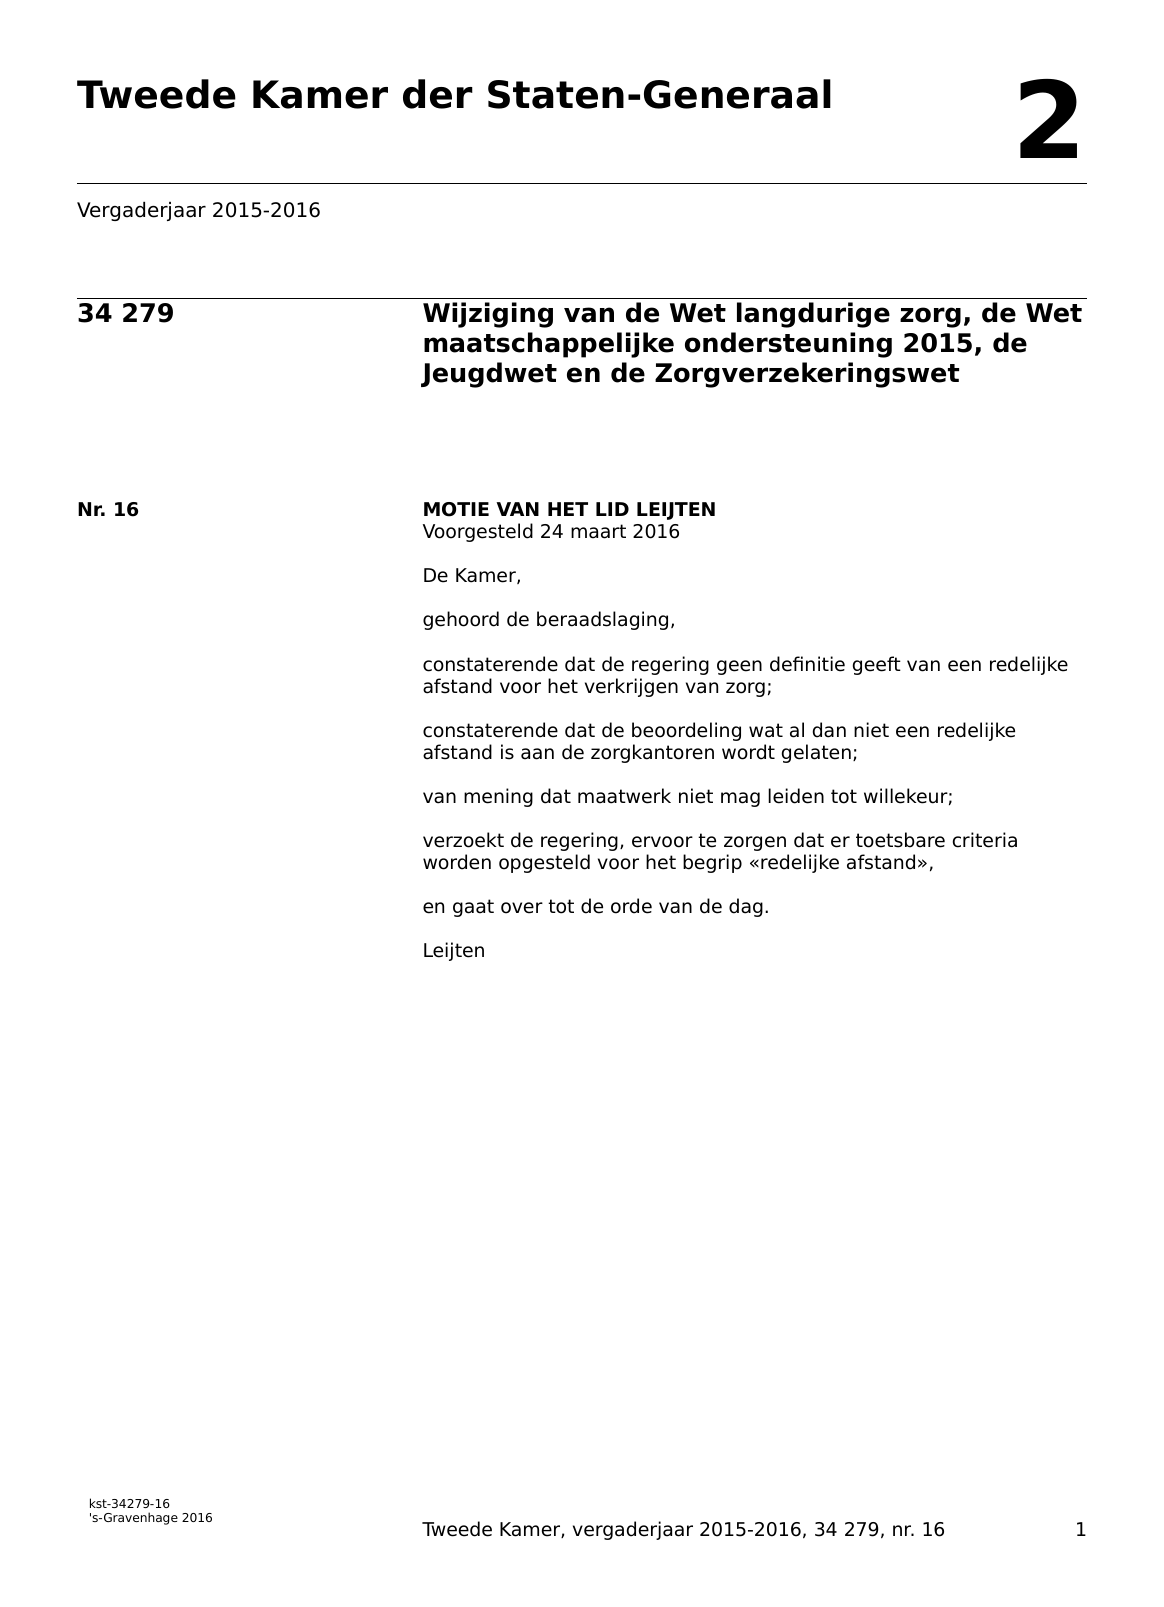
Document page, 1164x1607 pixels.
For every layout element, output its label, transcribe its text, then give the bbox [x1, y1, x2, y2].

text De Kamer, [422, 565, 1087, 587]
text Leijten [422, 940, 1087, 962]
text gehoord de beraadslaging, [422, 609, 1087, 631]
text kst-34279-16 [88, 1497, 323, 1511]
text verzoekt de regering, ervoor te zorgen dat er toetsbare criteria worden opgesteld voor het begrip «redelijke afstand», [422, 830, 1087, 874]
text constaterende dat de regering geen definitie geeft van een redelijke afstand voor het verkrijgen van zorg; [422, 653, 1087, 697]
subtitle Nr. 16 MOTIE VAN HET LID LEIJTEN [77, 499, 1087, 521]
text constaterende dat de beoordeling wat al dan niet een redelijke afstand is aan de zorgkantoren wordt gelaten; [422, 720, 1087, 764]
text 's-Gravenhage 2016 [88, 1511, 323, 1525]
subtitle 34 279 Wijziging van de Wet langdurige zorg, de Wet maatschappelijke ondersteuning 2015, de Jeugdwet en de Zorgverzekeringswet [77, 299, 1087, 388]
text van mening dat maatwerk niet mag leiden tot willekeur; [422, 786, 1087, 808]
text en gaat over tot de orde van de dag. [422, 896, 1087, 918]
table_cell Vergaderjaar 2015-2016 [77, 184, 1087, 298]
table_header Tweede Kamer der Staten-Generaal [77, 59, 886, 183]
table_header 2 [886, 59, 1087, 183]
text Voorgesteld 24 maart 2016 [422, 521, 1087, 543]
